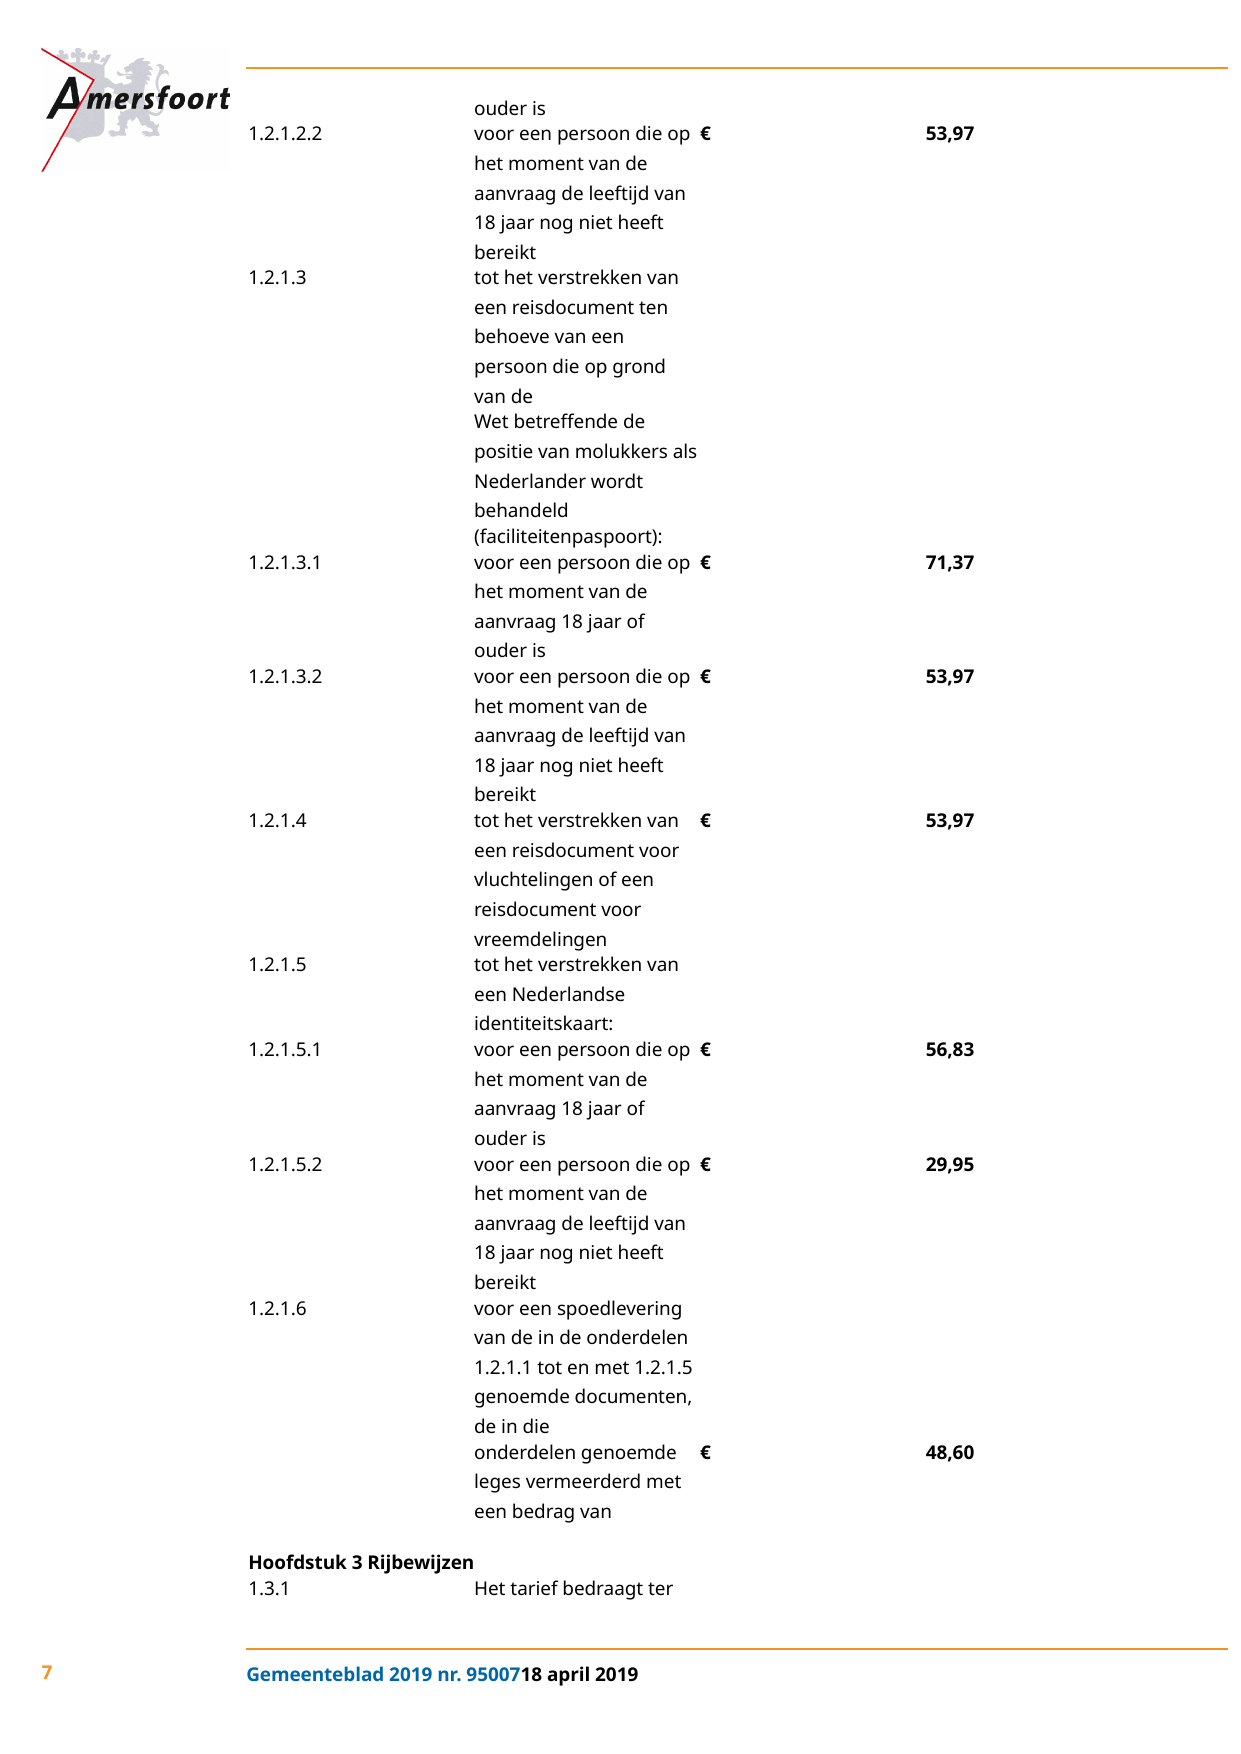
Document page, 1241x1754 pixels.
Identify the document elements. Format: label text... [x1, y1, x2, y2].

table_cell voor een persoon die op het moment van de aanvraag de leeftijd van 18 jaar nog niet heeft bereikt [474, 1151, 700, 1295]
table_cell [248, 409, 474, 523]
table_cell 1.2.1.3 [248, 265, 474, 409]
table_cell 1.2.1.3.1 [248, 549, 474, 663]
table_cell [700, 265, 926, 409]
table_cell voor een persoon die op het moment van de aanvraag de leeftijd van 18 jaar nog niet heeft bereikt [474, 663, 700, 807]
table_cell € [700, 549, 926, 663]
table_cell [926, 951, 1152, 1036]
table_cell 1.2.1.5 [248, 951, 474, 1036]
table_cell 53,97 [926, 808, 1152, 951]
table_cell [700, 951, 926, 1036]
table_cell [700, 95, 926, 121]
table_cell [700, 523, 926, 549]
table_cell [248, 1439, 474, 1524]
table_cell € [700, 1151, 926, 1295]
table_cell 29,95 [926, 1151, 1152, 1295]
table_cell voor een spoedlevering van de in de onderdelen 1.2.1.1 tot en met 1.2.1.5 genoemde documenten, de in die [474, 1295, 700, 1439]
table_cell 71,37 [926, 549, 1152, 663]
table_cell [926, 265, 1152, 409]
table_cell tot het verstrekken van een reisdocument ten behoeve van een persoon die op grond van de [474, 265, 700, 409]
table_cell [926, 1295, 1152, 1439]
table_cell € [700, 1439, 926, 1524]
table_cell [248, 95, 474, 121]
table_cell [926, 95, 1152, 121]
table_cell 1.2.1.5.2 [248, 1151, 474, 1295]
table_cell Het tarief bedraagt ter [474, 1575, 700, 1601]
table_cell 1.2.1.3.2 [248, 663, 474, 807]
table_cell ouder is [474, 95, 700, 121]
table_cell [700, 1524, 926, 1549]
table_cell [926, 409, 1152, 523]
table_cell € [700, 808, 926, 951]
table_cell [700, 1575, 926, 1601]
table_cell [926, 1550, 1152, 1575]
table_cell 53,97 [926, 121, 1152, 264]
table_cell € [700, 1036, 926, 1151]
table_cell tot het verstrekken van een Nederlandse identiteitskaart: [474, 951, 700, 1036]
table_cell € [700, 121, 926, 264]
table_cell 1.2.1.6 [248, 1295, 474, 1439]
table_cell [926, 1575, 1152, 1601]
table_cell Hoofdstuk 3 Rijbewijzen [248, 1550, 700, 1575]
table_cell € [700, 663, 926, 807]
table_cell [700, 409, 926, 523]
table_cell 53,97 [926, 663, 1152, 807]
table_cell tot het verstrekken van een reisdocument voor vluchtelingen of een reisdocument voor vreemdelingen [474, 808, 700, 951]
table_cell [474, 1524, 700, 1549]
table_cell voor een persoon die op het moment van de aanvraag 18 jaar of ouder is [474, 549, 700, 663]
table_cell [700, 1550, 926, 1575]
table_cell 56,83 [926, 1036, 1152, 1151]
table_cell [926, 1524, 1152, 1549]
picture [41, 47, 231, 172]
table_cell voor een persoon die op het moment van de aanvraag de leeftijd van 18 jaar nog niet heeft bereikt [474, 121, 700, 264]
table_cell 1.2.1.4 [248, 808, 474, 951]
table_cell [700, 1295, 926, 1439]
table_cell Wet betreffende de positie van molukkers als Nederlander wordt behandeld [474, 409, 700, 523]
table_cell (faciliteitenpaspoort): [474, 523, 700, 549]
table_cell 1.2.1.5.1 [248, 1036, 474, 1151]
table_cell [248, 1524, 474, 1549]
table_cell [248, 523, 474, 549]
table_cell [926, 523, 1152, 549]
table_cell 1.2.1.2.2 [248, 121, 474, 264]
table_cell voor een persoon die op het moment van de aanvraag 18 jaar of ouder is [474, 1036, 700, 1151]
table_cell 1.3.1 [248, 1575, 474, 1601]
table_cell 48,60 [926, 1439, 1152, 1524]
table_cell onderdelen genoemde leges vermeerderd met een bedrag van [474, 1439, 700, 1524]
